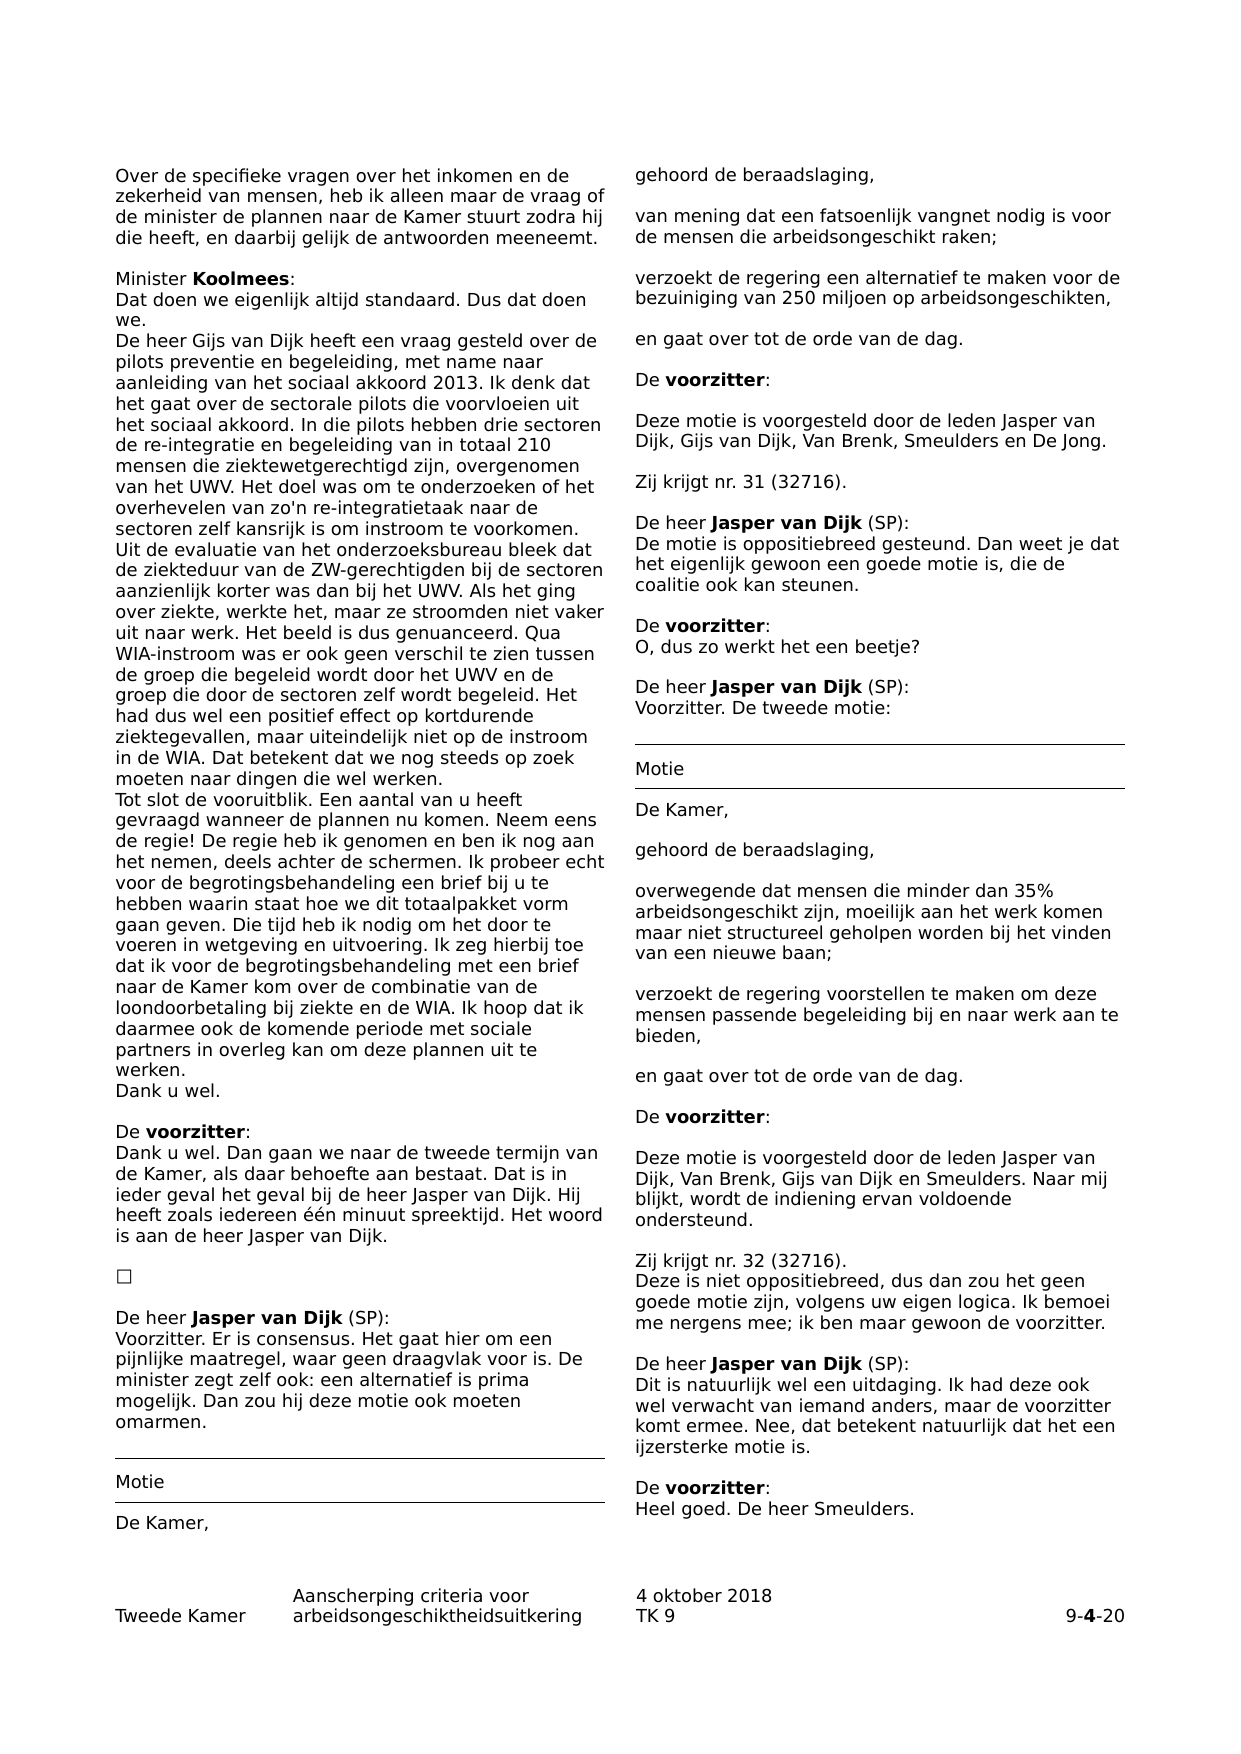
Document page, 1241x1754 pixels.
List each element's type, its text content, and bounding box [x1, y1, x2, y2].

text Deze motie is voorgesteld door de leden Jasper van Dijk, Van Brenk, Gijs van Dijk en Smeulders. Naar mij blijkt, wordt de indiening ervan voldoende ondersteund. [635, 1148, 1125, 1231]
text De voorzitter: [635, 370, 1125, 390]
text verzoekt de regering voorstellen te maken om deze mensen passende begeleiding bij en naar werk aan te bieden, [635, 984, 1125, 1046]
text Motie [635, 759, 1125, 779]
text Dit is natuurlijk wel een uitdaging. Ik had deze ook wel verwacht van iemand anders, maar de voorzitter komt ermee. Nee, dat betekent natuurlijk dat het een ijzersterke motie is. [635, 1374, 1125, 1458]
text De voorzitter: [635, 616, 1125, 637]
text Dat doen we eigenlijk altijd standaard. Dus dat doen we. [115, 289, 605, 331]
text Tot slot de vooruitblik. Een aantal van u heeft gevraagd wanneer de plannen nu komen. Neem eens de regie! De regie heb ik genomen en ben ik nog aan het nemen, deels achter de schermen. Ik probeer echt voor de begrotingsbehandeling een brief bij u te hebben waarin staat hoe we dit totaalpakket vorm gaan geven. Die tijd heb ik nodig om het door te voeren in wetgeving en uitvoering. Ik zeg hierbij toe dat ik voor de begrotingsbehandeling met een brief naar de Kamer kom over de combinatie van de loondoorbetaling bij ziekte en de WIA. Ik hoop dat ik daarmee ook de komende periode met sociale partners in overleg kan om deze plannen uit te werken. [115, 789, 605, 1081]
text De voorzitter: [635, 1107, 1125, 1128]
text De heer Jasper van Dijk (SP): [635, 677, 1125, 698]
text Voorzitter. Er is consensus. Het gaat hier om een pijnlijke maatregel, waar geen draagvlak voor is. De minister zegt zelf ook: een alternatief is prima mogelijk. Dan zou hij deze motie ook moeten omarmen. [115, 1328, 605, 1432]
text De motie is oppositiebreed gesteund. Dan weet je dat het eigenlijk gewoon een goede motie is, die de coalitie ook kan steunen. [635, 533, 1125, 596]
text Dank u wel. Dan gaan we naar de tweede termijn van de Kamer, als daar behoefte aan bestaat. Dat is in ieder geval het geval bij de heer Jasper van Dijk. Hij heeft zoals iedereen één minuut spreektijd. Het woord is aan de heer Jasper van Dijk. [115, 1143, 605, 1247]
text De voorzitter: [635, 1478, 1125, 1498]
text De voorzitter: [115, 1122, 605, 1143]
text Over de specifieke vragen over het inkomen en de zekerheid van mensen, heb ik alleen maar de vraag of de minister de plannen naar de Kamer stuurt zodra hij die heeft, en daarbij gelijk de antwoorden meeneemt. [115, 165, 605, 249]
text gehoord de beraadslaging, [635, 165, 1125, 186]
text en gaat over tot de orde van de dag. [635, 1066, 1125, 1087]
text Voorzitter. De tweede motie: [635, 698, 1125, 719]
text Zij krijgt nr. 31 (32716). [635, 472, 1125, 493]
text O, dus zo werkt het een beetje? [635, 637, 1125, 657]
text De heer Jasper van Dijk (SP): [635, 513, 1125, 533]
text ⬜ [115, 1267, 605, 1287]
text Heel goed. De heer Smeulders. [635, 1498, 1125, 1519]
text en gaat over tot de orde van de dag. [635, 329, 1125, 350]
text van mening dat een fatsoenlijk vangnet nodig is voor de mensen die arbeidsongeschikt raken; [635, 206, 1125, 247]
text De Kamer, [635, 799, 1125, 820]
text Motie [115, 1472, 605, 1493]
text Zij krijgt nr. 32 (32716). [635, 1251, 1125, 1271]
text Deze motie is voorgesteld door de leden Jasper van Dijk, Gijs van Dijk, Van Brenk, Smeulders en De Jong. [635, 410, 1125, 452]
text De heer Jasper van Dijk (SP): [115, 1307, 605, 1328]
text Minister Koolmees: [115, 269, 605, 289]
text De heer Jasper van Dijk (SP): [635, 1354, 1125, 1374]
text De heer Gijs van Dijk heeft een vraag gesteld over de pilots preventie en begeleiding, met name naar aanleiding van het sociaal akkoord 2013. Ik denk dat het gaat over de sectorale pilots die voorvloeien uit het sociaal akkoord. In die pilots hebben drie sectoren de re-integratie en begeleiding van in totaal 210 mensen die ziektewetgerechtigd zijn, overgenomen van het UWV. Het doel was om te onderzoeken of het overhevelen van zo'n re-integratietaak naar de sectoren zelf kansrijk is om instroom te voorkomen. Uit de evaluatie van het onderzoeksbureau bleek dat de ziekteduur van de ZW-gerechtigden bij de sectoren aanzienlijk korter was dan bij het UWV. Als het ging over ziekte, werkte het, maar ze stroomden niet vaker uit naar werk. Het beeld is dus genuanceerd. Qua WIA-instroom was er ook geen verschil te zien tussen de groep die begeleid wordt door het UWV en de groep die door de sectoren zelf wordt begeleid. Het had dus wel een positief effect op kortdurende ziektegevallen, maar uiteindelijk niet op de instroom in de WIA. Dat betekent dat we nog steeds op zoek moeten naar dingen die wel werken. [115, 331, 605, 789]
text verzoekt de regering een alternatief te maken voor de bezuiniging van 250 miljoen op arbeidsongeschikten, [635, 267, 1125, 309]
text Deze is niet oppositiebreed, dus dan zou het geen goede motie zijn, volgens uw eigen logica. Ik bemoei me nergens mee; ik ben maar gewoon de voorzitter. [635, 1271, 1125, 1334]
text Dank u wel. [115, 1081, 605, 1102]
text overwegende dat mensen die minder dan 35% arbeidsongeschikt zijn, moeilijk aan het werk komen maar niet structureel geholpen worden bij het vinden van een nieuwe baan; [635, 881, 1125, 964]
text De Kamer, [115, 1513, 605, 1534]
text gehoord de beraadslaging, [635, 840, 1125, 861]
